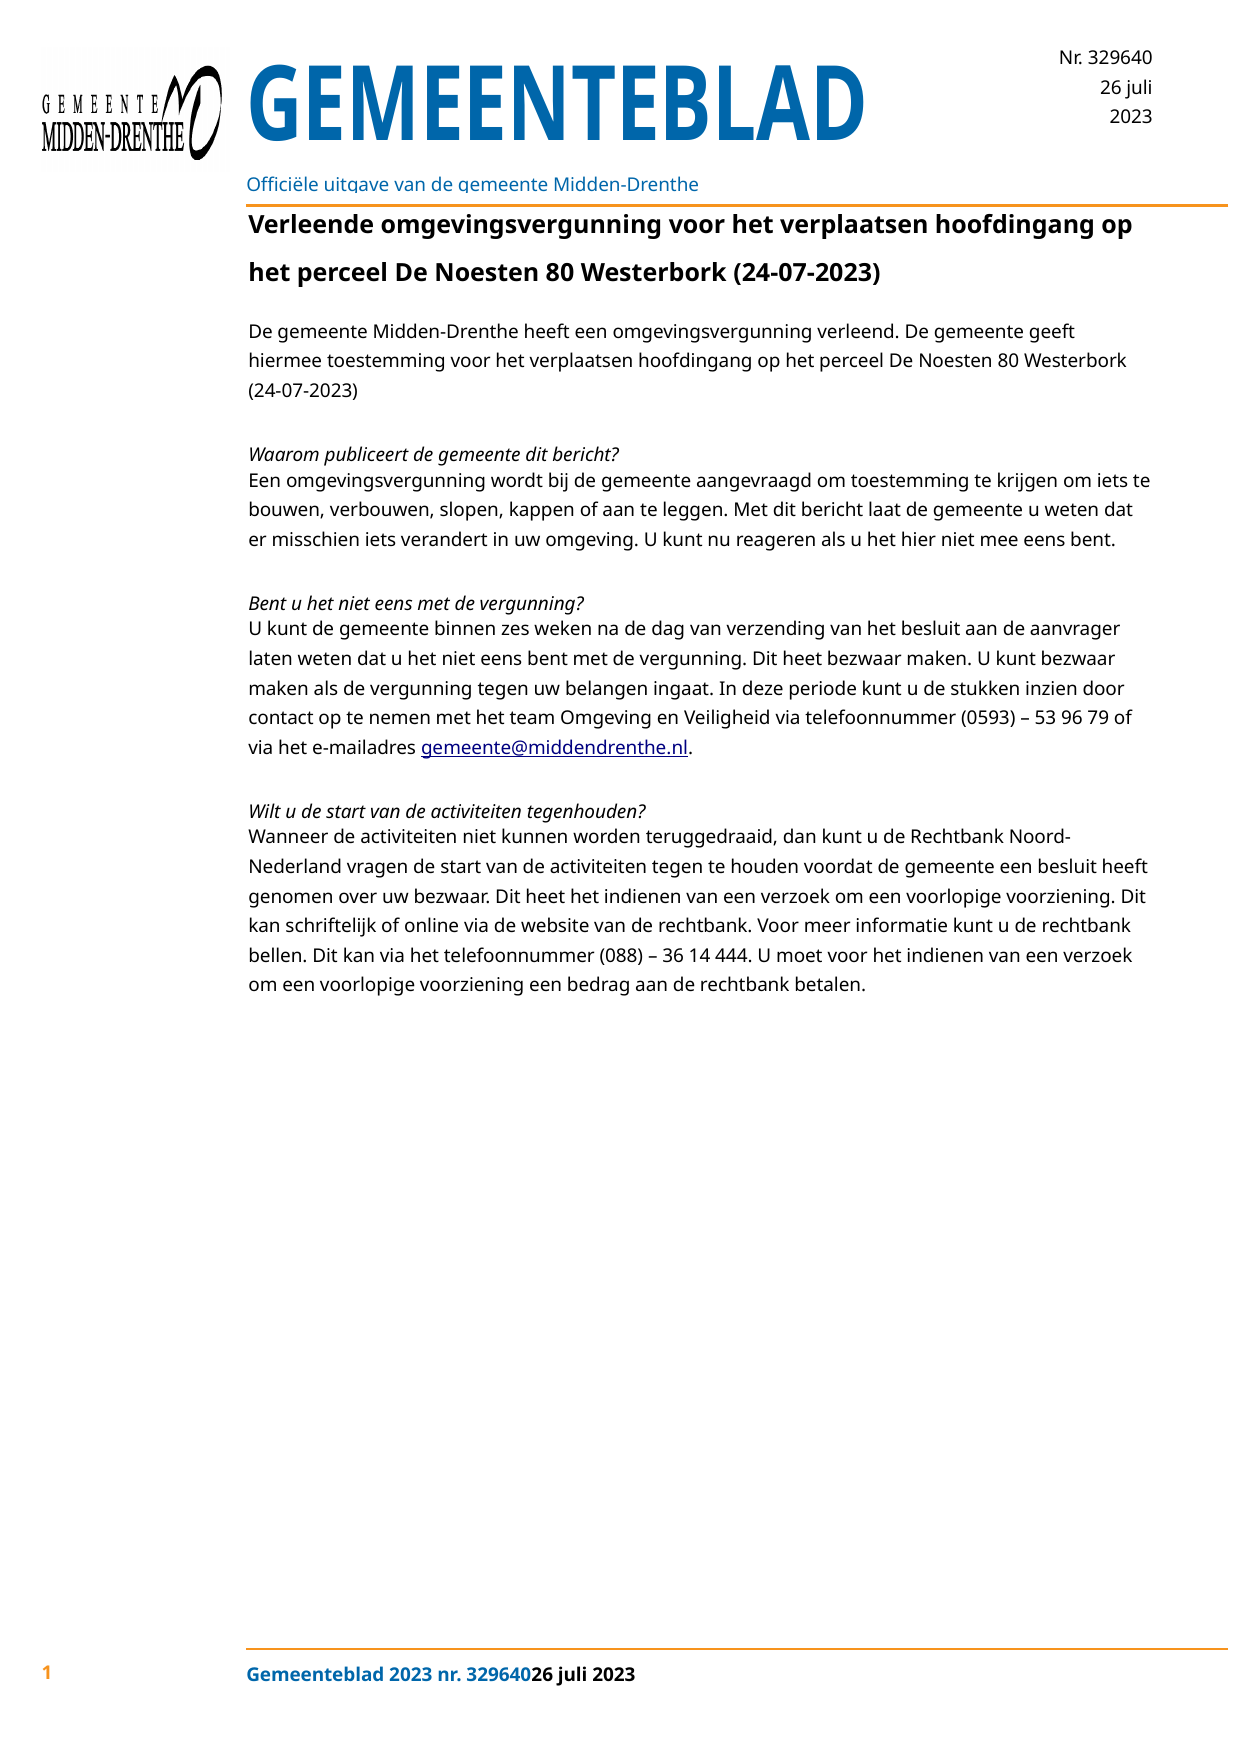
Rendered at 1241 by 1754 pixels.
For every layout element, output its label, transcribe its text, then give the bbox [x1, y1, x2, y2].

text Verleende omgevingsvergunning voor het verplaatsen hoofdingang op het perceel De Noesten 80 Westerbork (24-07-2023) [248, 207, 1152, 288]
text Bent u het niet eens met de vergunning? [248, 590, 1152, 616]
text Wanneer de activiteiten niet kunnen worden teruggedraaid, dan kunt u de Rechtbank Noord-Nederland vragen de start van de activiteiten tegen te houden voordat de gemeente een besluit heeft genomen over uw bezwaar. Dit heet het indienen van een verzoek om een voorlopige voorziening. Dit kan schriftelijk of online via de website van de rechtbank. Voor meer informatie kunt u de rechtbank bellen. Dit kan via het telefoonnummer (088) – 36 14 444. U moet voor het indienen van een verzoek om een voorlopige voorziening een bedrag aan de rechtbank betalen. [248, 824, 1152, 997]
text De gemeente Midden-Drenthe heeft een omgevingsvergunning verleend. De gemeente geeft hiermee toestemming voor het verplaatsen hoofdingang op het perceel De Noesten 80 Westerbork (24-07-2023) [248, 318, 1152, 403]
text U kunt de gemeente binnen zes weken na de dag van verzending van het besluit aan de aanvrager laten weten dat u het niet eens bent met de vergunning. Dit heet bezwaar maken. U kunt bezwaar maken als de vergunning tegen uw belangen ingaat. In deze periode kunt u de stukken inzien door contact op te nemen met het team Omgeving en Veiligheid via telefoonnummer (0593) – 53 96 79 of via het e-mailadres gemeente@middendrenthe.nl. [248, 616, 1152, 760]
picture [41, 47, 231, 172]
text Waarom publiceert de gemeente dit bericht? [248, 441, 1152, 467]
text Wilt u de start van de activiteiten tegenhouden? [248, 798, 1152, 824]
text Een omgevingsvergunning wordt bij de gemeente aangevraagd om toestemming te krijgen om iets te bouwen, verbouwen, slopen, kappen of aan te leggen. Met dit bericht laat de gemeente u weten dat er misschien iets verandert in uw omgeving. U kunt nu reageren als u het hier niet mee eens bent. [248, 467, 1152, 552]
